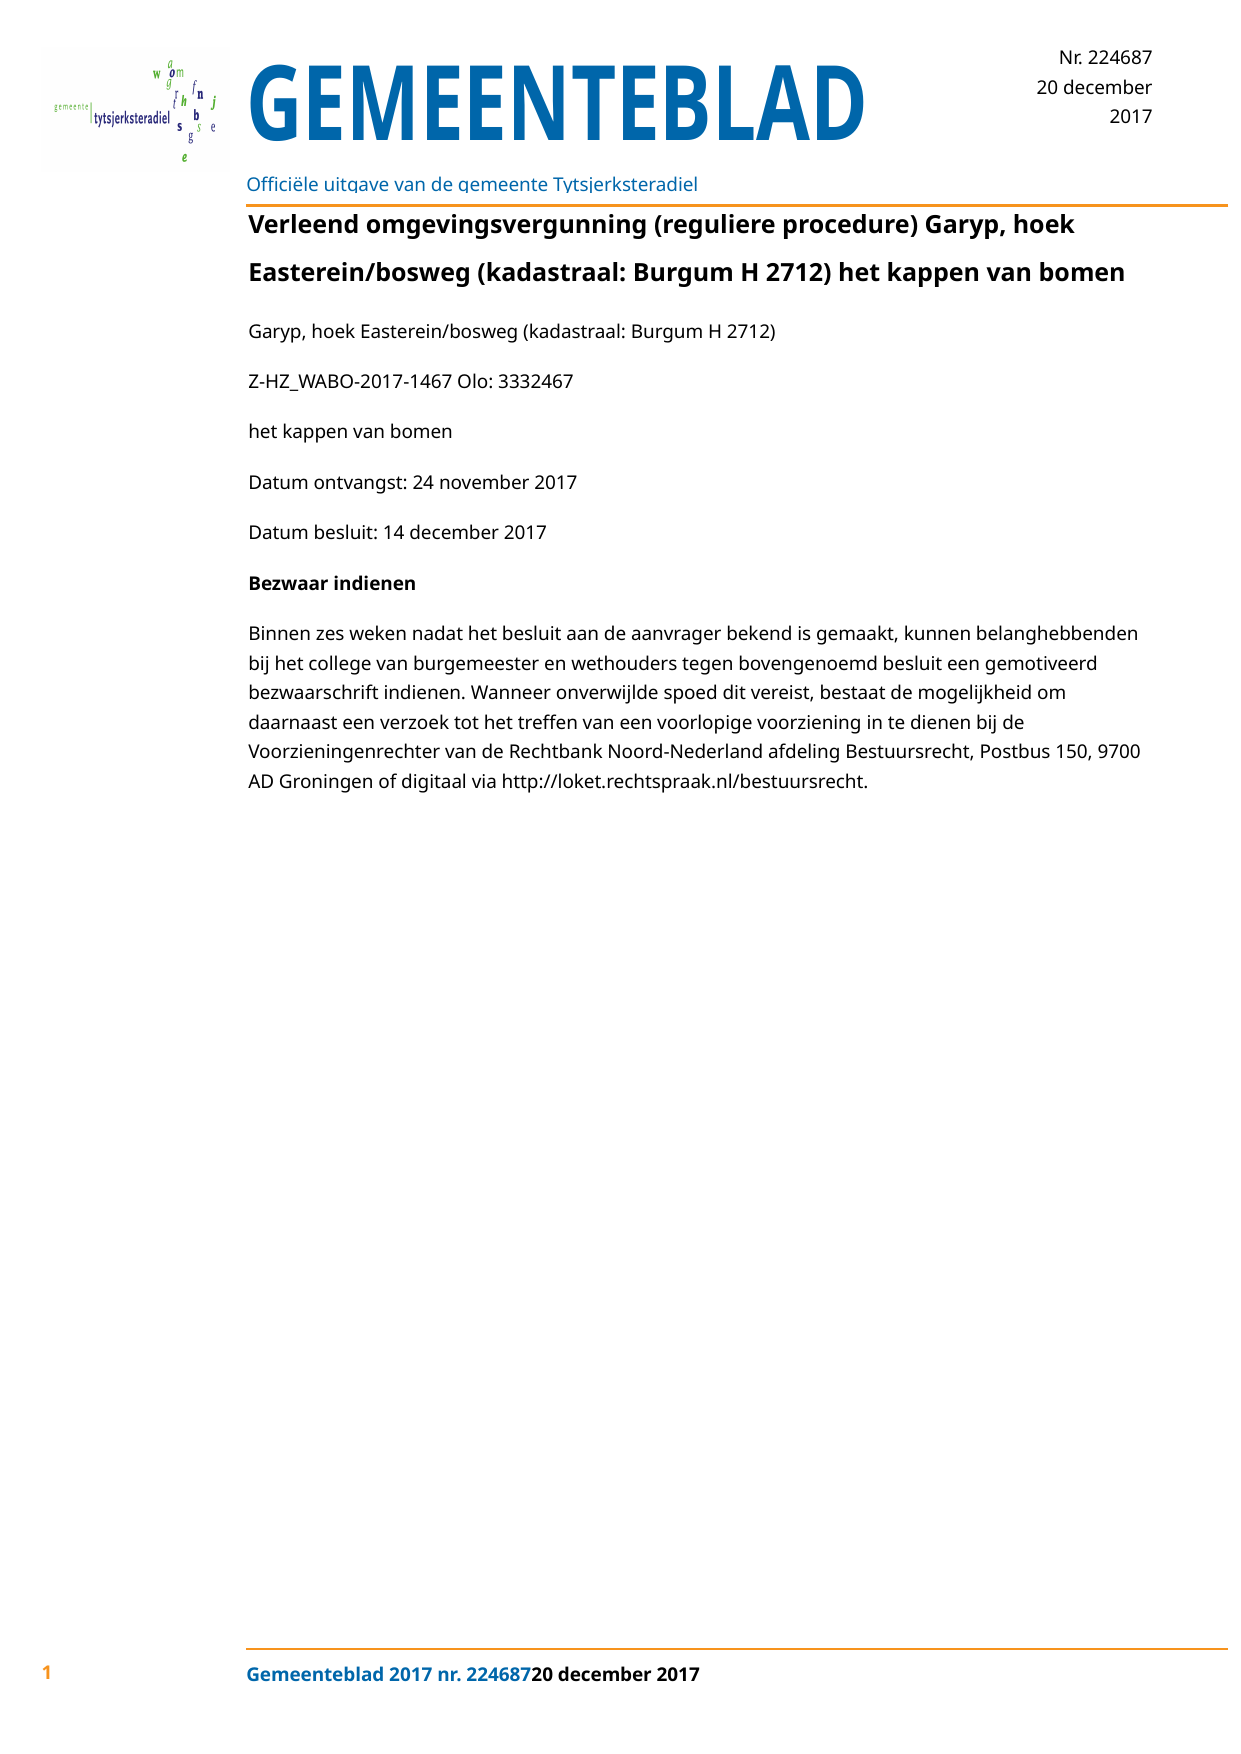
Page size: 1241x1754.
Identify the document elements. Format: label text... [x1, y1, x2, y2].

text het kappen van bomen [248, 419, 1152, 444]
text Datum ontvangst: 24 november 2017 [248, 469, 1152, 495]
text Verleend omgevingsvergunning (reguliere procedure) Garyp, hoek Easterein/bosweg (kadastraal: Burgum H 2712) het kappen van bomen [248, 207, 1152, 288]
picture [41, 47, 231, 172]
text Z-HZ_WABO-2017-1467 Olo: 3332467 [248, 368, 1152, 394]
text Garyp, hoek Easterein/bosweg (kadastraal: Burgum H 2712) [248, 318, 1152, 344]
text Binnen zes weken nadat het besluit aan de aanvrager bekend is gemaakt, kunnen belanghebbenden bij het college van burgemeester en wethouders tegen bovengenoemd besluit een gemotiveerd bezwaarschrift indienen. Wanneer onverwijlde spoed dit vereist, bestaat de mogelijkheid om daarnaast een verzoek tot het treffen van een voorlopige voorziening in te dienen bij de Voorzieningenrechter van de Rechtbank Noord-Nederland afdeling Bestuursrecht, Postbus 150, 9700 AD Groningen of digitaal via http://loket.rechtspraak.nl/bestuursrecht. [248, 620, 1152, 794]
text Bezwaar indienen [248, 570, 1152, 596]
text Datum besluit: 14 december 2017 [248, 519, 1152, 545]
